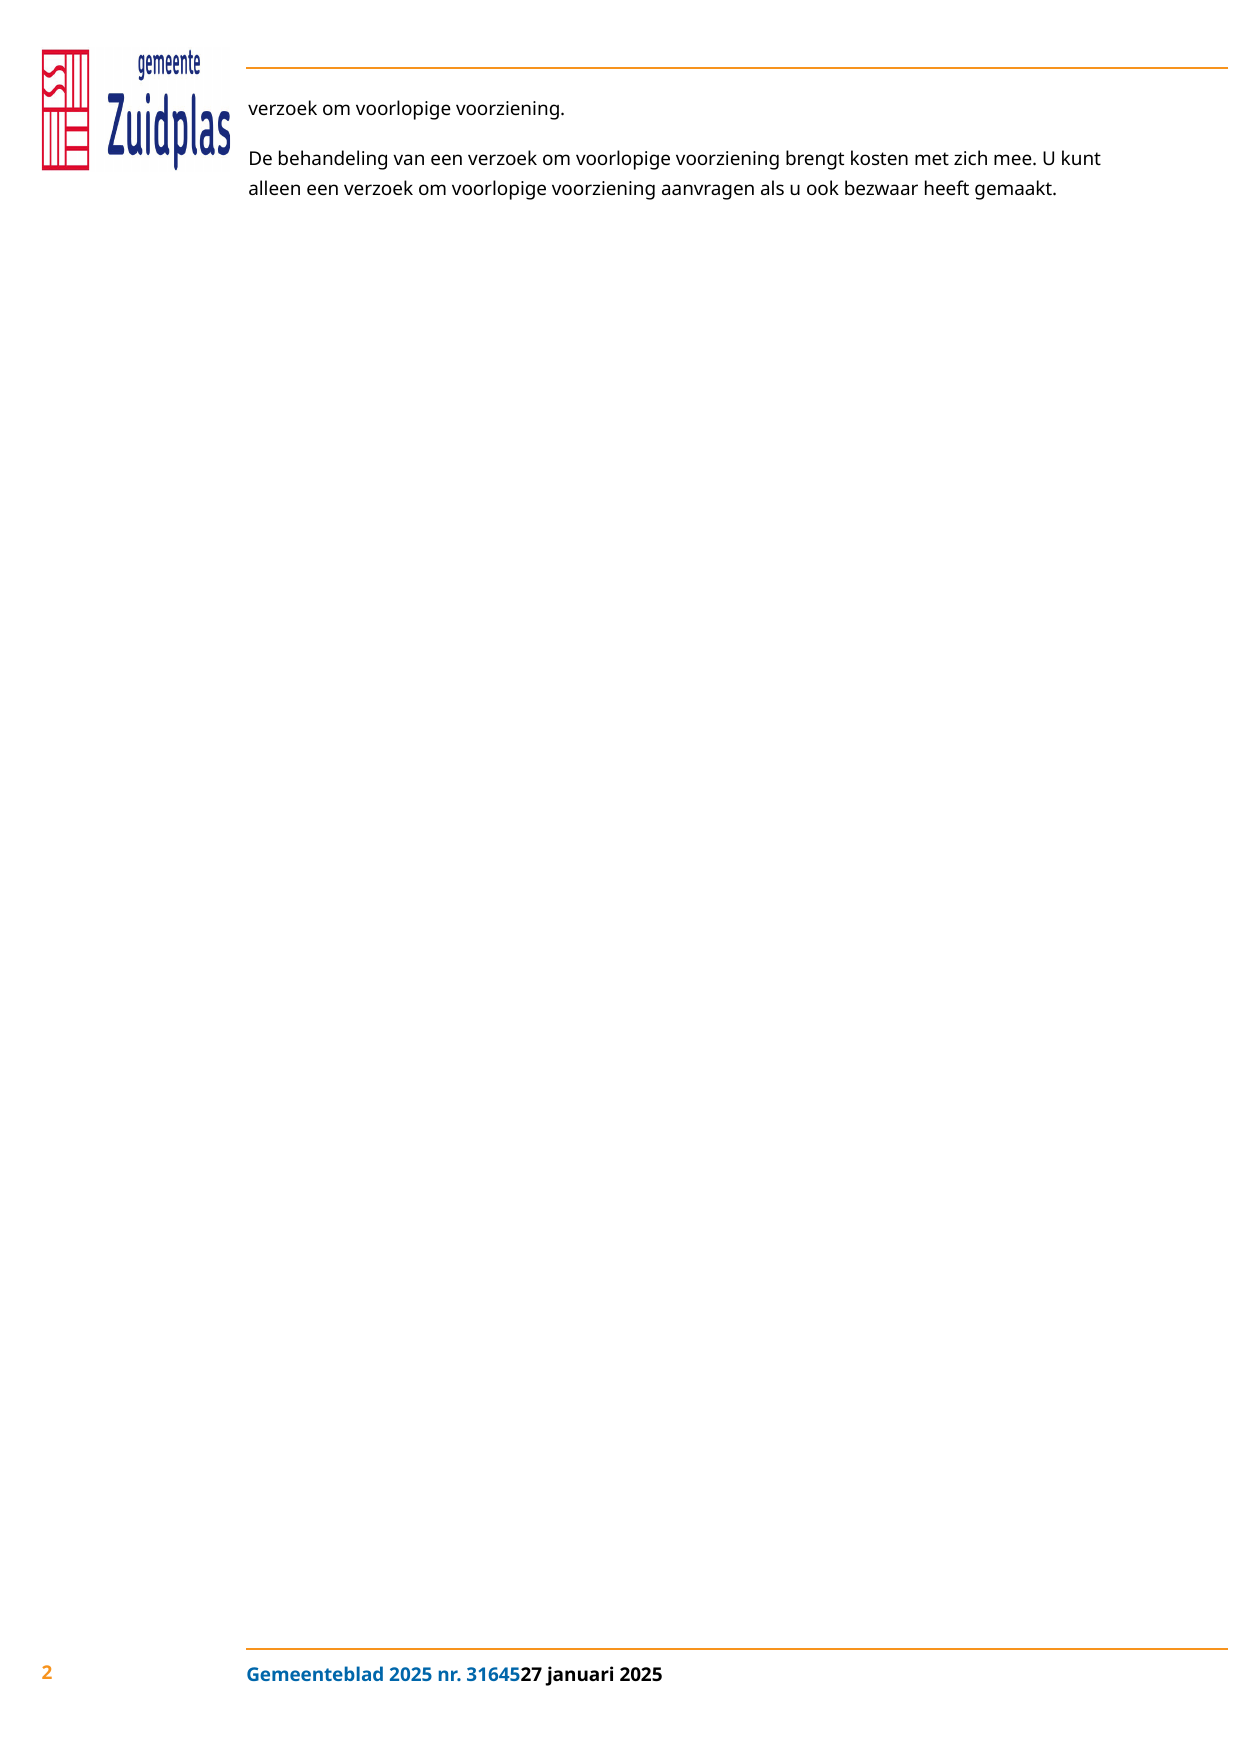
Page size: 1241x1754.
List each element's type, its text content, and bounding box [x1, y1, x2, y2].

picture [41, 47, 231, 172]
text De behandeling van een verzoek om voorlopige voorziening brengt kosten met zich mee. U kunt alleen een verzoek om voorlopige voorziening aanvragen als u ook bezwaar heeft gemaakt. [248, 145, 1152, 201]
text verzoek om voorlopige voorziening. [248, 95, 1152, 121]
